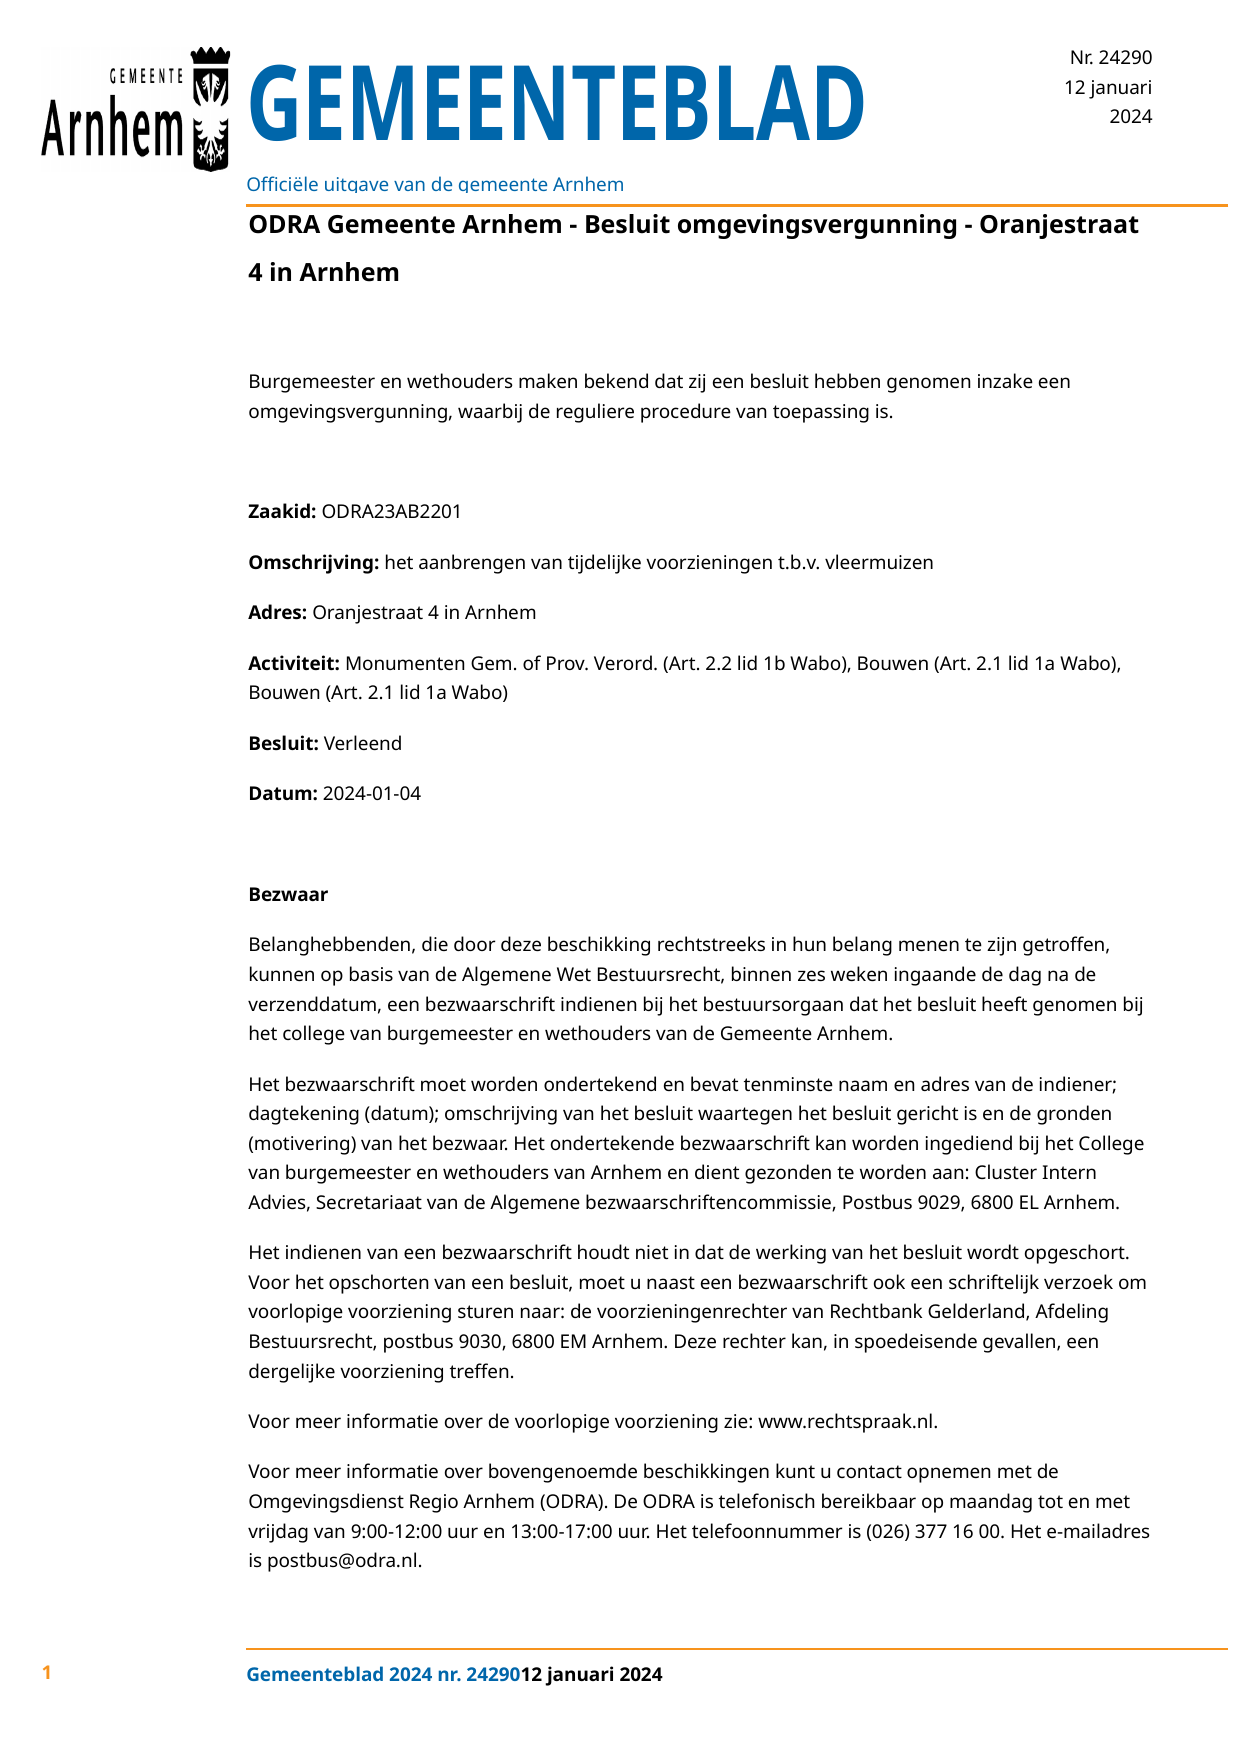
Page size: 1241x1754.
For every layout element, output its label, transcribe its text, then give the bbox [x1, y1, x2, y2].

text Voor meer informatie over de voorlopige voorziening zie: www.rechtspraak.nl. [248, 1408, 1152, 1434]
text Datum: 2024-01-04 [248, 780, 1152, 806]
text Activiteit: Monumenten Gem. of Prov. Verord. (Art. 2.2 lid 1b Wabo), Bouwen (Art. 2.1 lid 1a Wabo), Bouwen (Art. 2.1 lid 1a Wabo) [248, 650, 1152, 705]
text Bezwaar [248, 881, 1152, 907]
text Adres: Oranjestraat 4 in Arnhem [248, 599, 1152, 625]
text Het indienen van een bezwaarschrift houdt niet in dat de werking van het besluit wordt opgeschort. Voor het opschorten van een besluit, moet u naast een bezwaarschrift ook een schriftelijk verzoek om voorlopige voorziening sturen naar: de voorzieningenrechter van Rechtbank Gelderland, Afdeling Bestuursrecht, postbus 9030, 6800 EM Arnhem. Deze rechter kan, in spoedeisende gevallen, een dergelijke voorziening treffen. [248, 1239, 1152, 1384]
text Omschrijving: het aanbrengen van tijdelijke voorzieningen t.b.v. vleermuizen [248, 549, 1152, 575]
text Besluit: Verleend [248, 730, 1152, 756]
picture [41, 47, 231, 172]
text Burgemeester en wethouders maken bekend dat zij een besluit hebben genomen inzake een omgevingsvergunning, waarbij de reguliere procedure van toepassing is. [248, 368, 1152, 424]
text Het bezwaarschrift moet worden ondertekend en bevat tenminste naam en adres van de indiener; dagtekening (datum); omschrijving van het besluit waartegen het besluit gericht is en de gronden (motivering) van het bezwaar. Het ondertekende bezwaarschrift kan worden ingediend bij het College van burgemeester en wethouders van Arnhem en dient gezonden te worden aan: Cluster Intern Advies, Secretariaat van de Algemene bezwaarschriftencommissie, Postbus 9029, 6800 EL Arnhem. [248, 1071, 1152, 1215]
text Zaakid: ODRA23AB2201 [248, 499, 1152, 524]
text Voor meer informatie over bovengenoemde beschikkingen kunt u contact opnemen met de Omgevingsdienst Regio Arnhem (ODRA). De ODRA is telefonisch bereikbaar op maandag tot en met vrijdag van 9:00-12:00 uur en 13:00-17:00 uur. Het telefoonnummer is (026) 377 16 00. Het e-mailadres is postbus@odra.nl. [248, 1459, 1152, 1573]
text Belanghebbenden, die door deze beschikking rechtstreeks in hun belang menen te zijn getroffen, kunnen op basis van de Algemene Wet Bestuursrecht, binnen zes weken ingaande de dag na de verzenddatum, een bezwaarschrift indienen bij het bestuursorgaan dat het besluit heeft genomen bij het college van burgemeester en wethouders van de Gemeente Arnhem. [248, 932, 1152, 1046]
text ODRA Gemeente Arnhem - Besluit omgevingsvergunning - Oranjestraat 4 in Arnhem [248, 207, 1152, 288]
